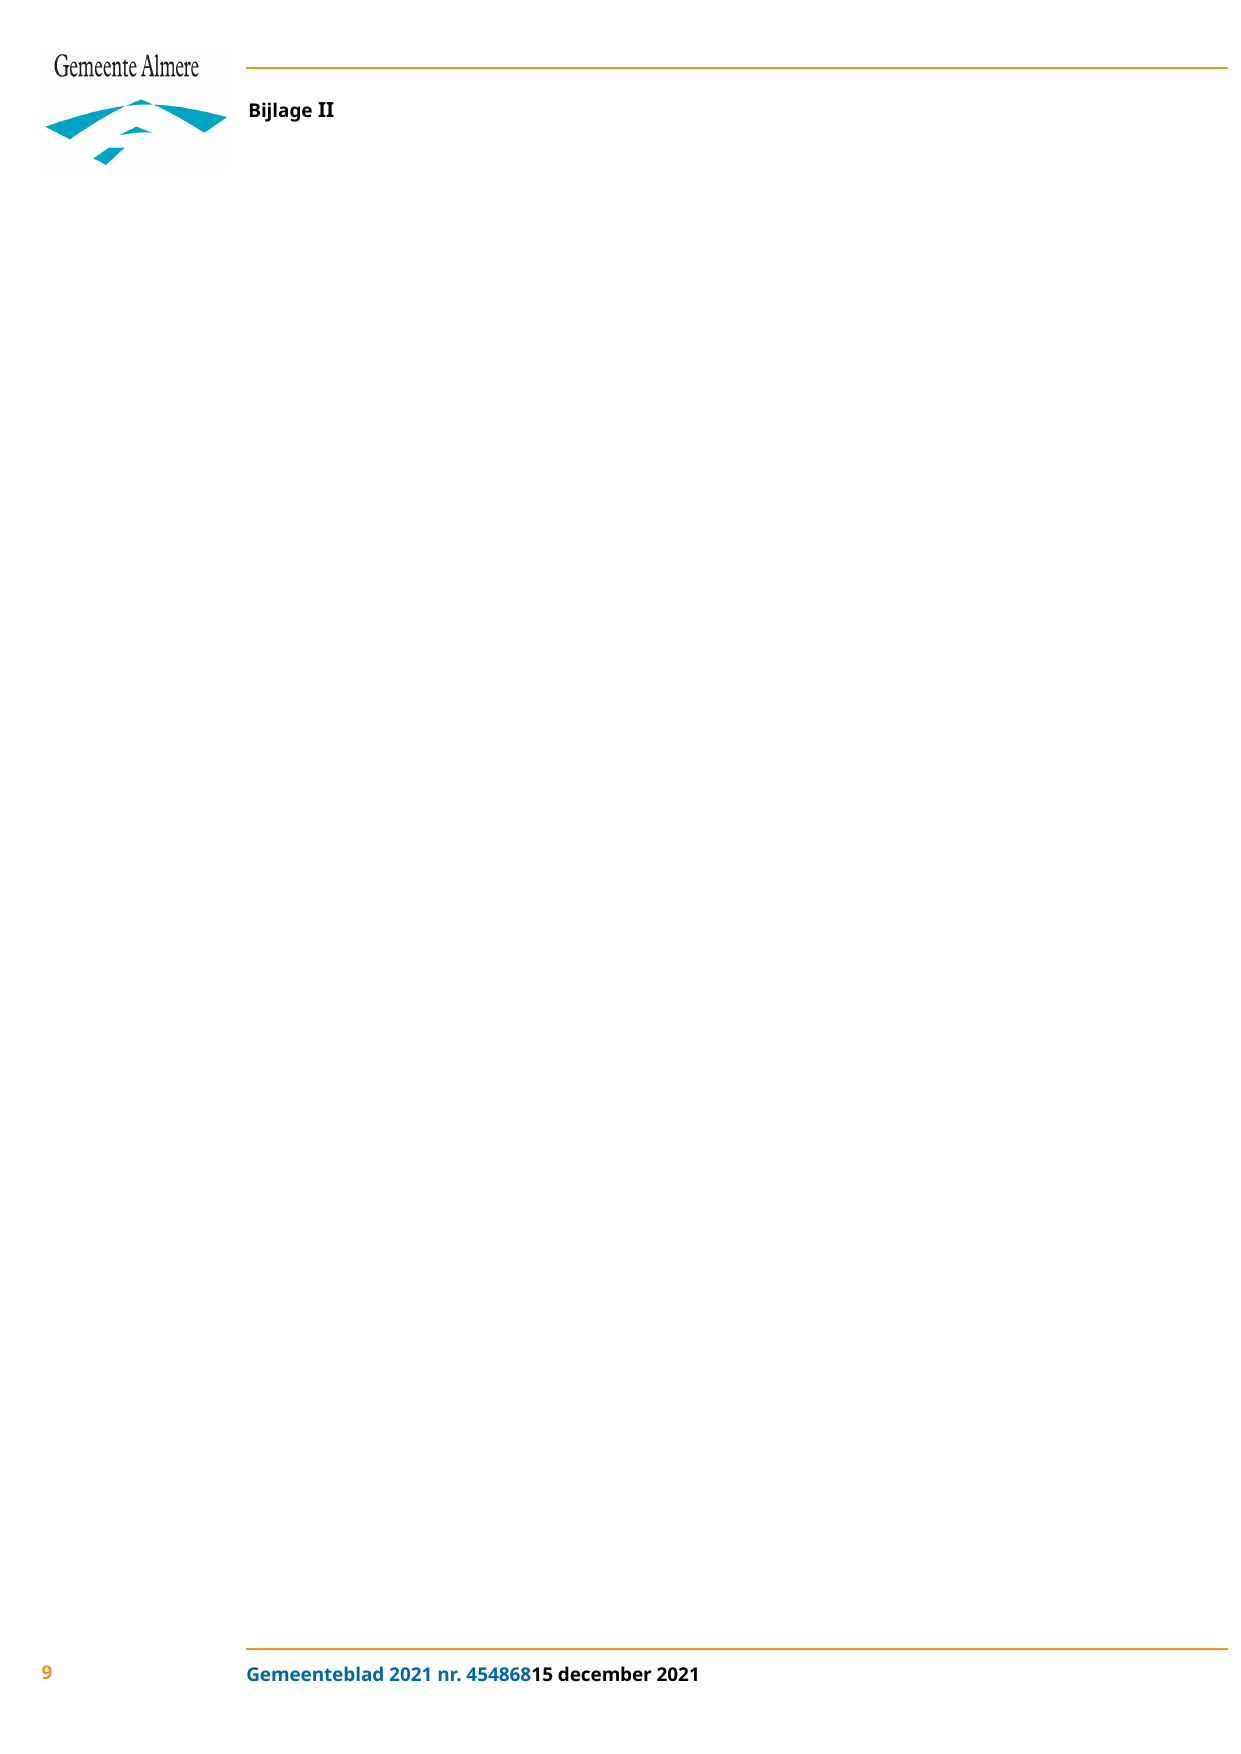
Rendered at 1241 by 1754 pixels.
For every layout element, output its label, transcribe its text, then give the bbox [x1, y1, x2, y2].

text Bijlage II [248, 95, 1152, 123]
picture [41, 47, 231, 172]
